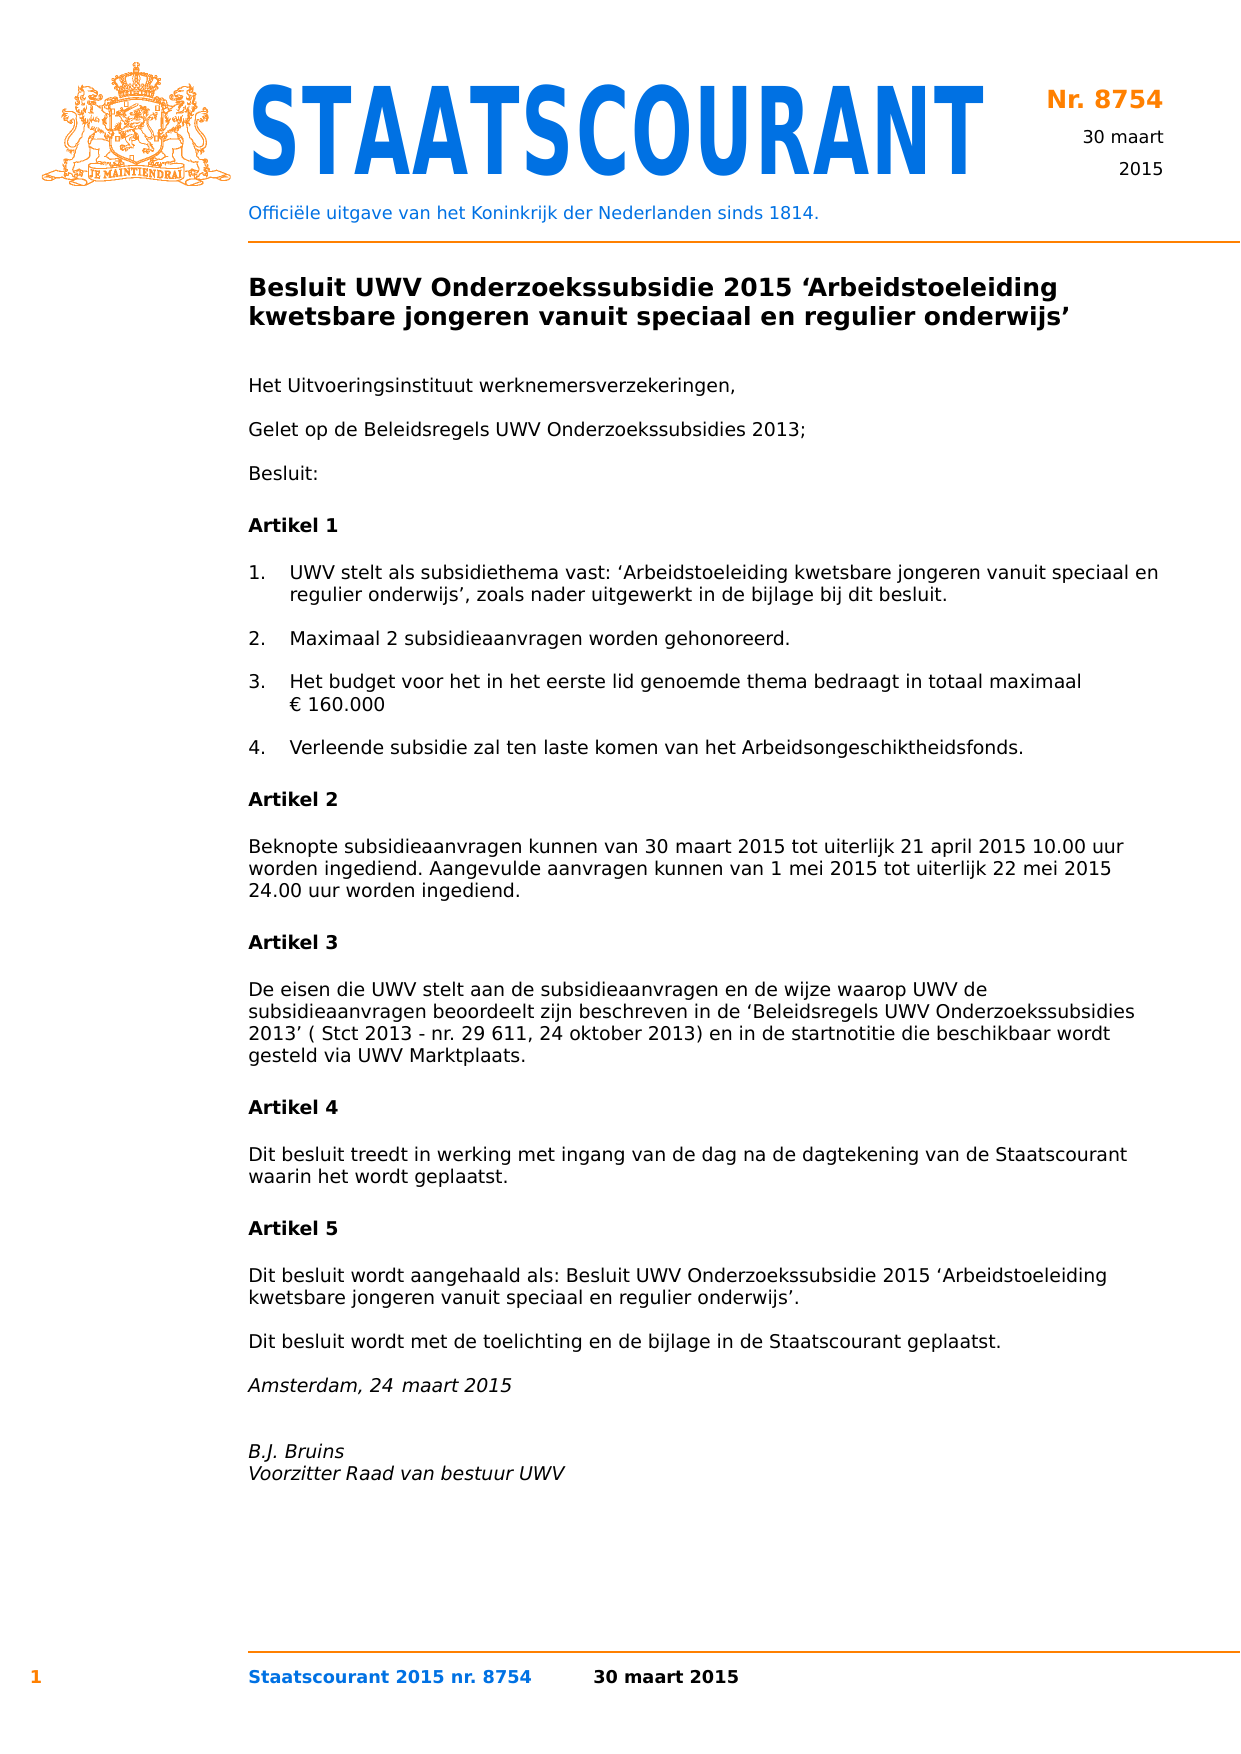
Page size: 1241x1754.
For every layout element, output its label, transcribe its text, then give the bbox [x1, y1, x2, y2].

subtitle Artikel 1 [248, 515, 1163, 537]
text Beknopte subsidieaanvragen kunnen van 30 maart 2015 tot uiterlijk 21 april 2015 10.00 uur worden ingediend. Aangevulde aanvragen kunnen van 1 mei 2015 tot uiterlijk 22 mei 2015 24.00 uur worden ingediend. [248, 836, 1163, 902]
subtitle Artikel 2 [248, 789, 1163, 811]
text Amsterdam, 24 maart 2015 [248, 1375, 1163, 1397]
table_header Nr. 8754 [998, 62, 1240, 121]
text 3. Het budget voor het in het eerste lid genoemde thema bedraagt in totaal maximaal € 160.000 [248, 671, 1163, 715]
picture [41, 62, 231, 186]
text Het Uitvoeringsinstituut werknemersverzekeringen, [248, 375, 1163, 397]
text 2. Maximaal 2 subsidieaanvragen worden gehonoreerd. [248, 628, 1163, 649]
text Besluit: [248, 463, 1163, 485]
subtitle Besluit UWV Onderzoekssubsidie 2015 ‘Arbeidstoeleiding kwetsbare jongeren vanuit speciaal en regulier onderwijs’ [248, 273, 1163, 331]
text B.J. Bruins Voorzitter Raad van bestuur UWV [248, 1418, 1163, 1484]
table_cell 2015 [998, 153, 1240, 203]
table_header [25, 62, 248, 241]
subtitle Artikel 5 [248, 1218, 1163, 1240]
text Gelet op de Beleidsregels UWV Onderzoekssubsidies 2013; [248, 419, 1163, 441]
table_cell 30 maart [998, 121, 1240, 153]
text De eisen die UWV stelt aan de subsidieaanvragen en de wijze waarop UWV de subsidieaanvragen beoordeelt zijn beschreven in de ‘Beleidsregels UWV Onderzoekssubsidies 2013’ ( Stct 2013 - nr. 29 611, 24 oktober 2013) en in de startnotitie die beschikbaar wordt gesteld via UWV Marktplaats. [248, 979, 1163, 1067]
text 1. UWV stelt als subsidiethema vast: ‘Arbeidstoeleiding kwetsbare jongeren vanuit speciaal en regulier onderwijs’, zoals nader uitgewerkt in de bijlage bij dit besluit. [248, 562, 1163, 606]
table_header STAATSCOURANT [248, 62, 998, 203]
text Dit besluit wordt met de toelichting en de bijlage in de Staatscourant geplaatst. [248, 1331, 1163, 1353]
text 4. Verleende subsidie zal ten laste komen van het Arbeidsongeschiktheidsfonds. [248, 737, 1163, 759]
subtitle Artikel 4 [248, 1097, 1163, 1119]
text Dit besluit wordt aangehaald als: Besluit UWV Onderzoekssubsidie 2015 ‘Arbeidstoeleiding kwetsbare jongeren vanuit speciaal en regulier onderwijs’. [248, 1265, 1163, 1309]
table_cell Officiële uitgave van het Koninkrijk der Nederlanden sinds 1814. [248, 203, 1240, 241]
text Dit besluit treedt in werking met ingang van de dag na de dagtekening van de Staatscourant waarin het wordt geplaatst. [248, 1144, 1163, 1188]
subtitle Artikel 3 [248, 932, 1163, 954]
